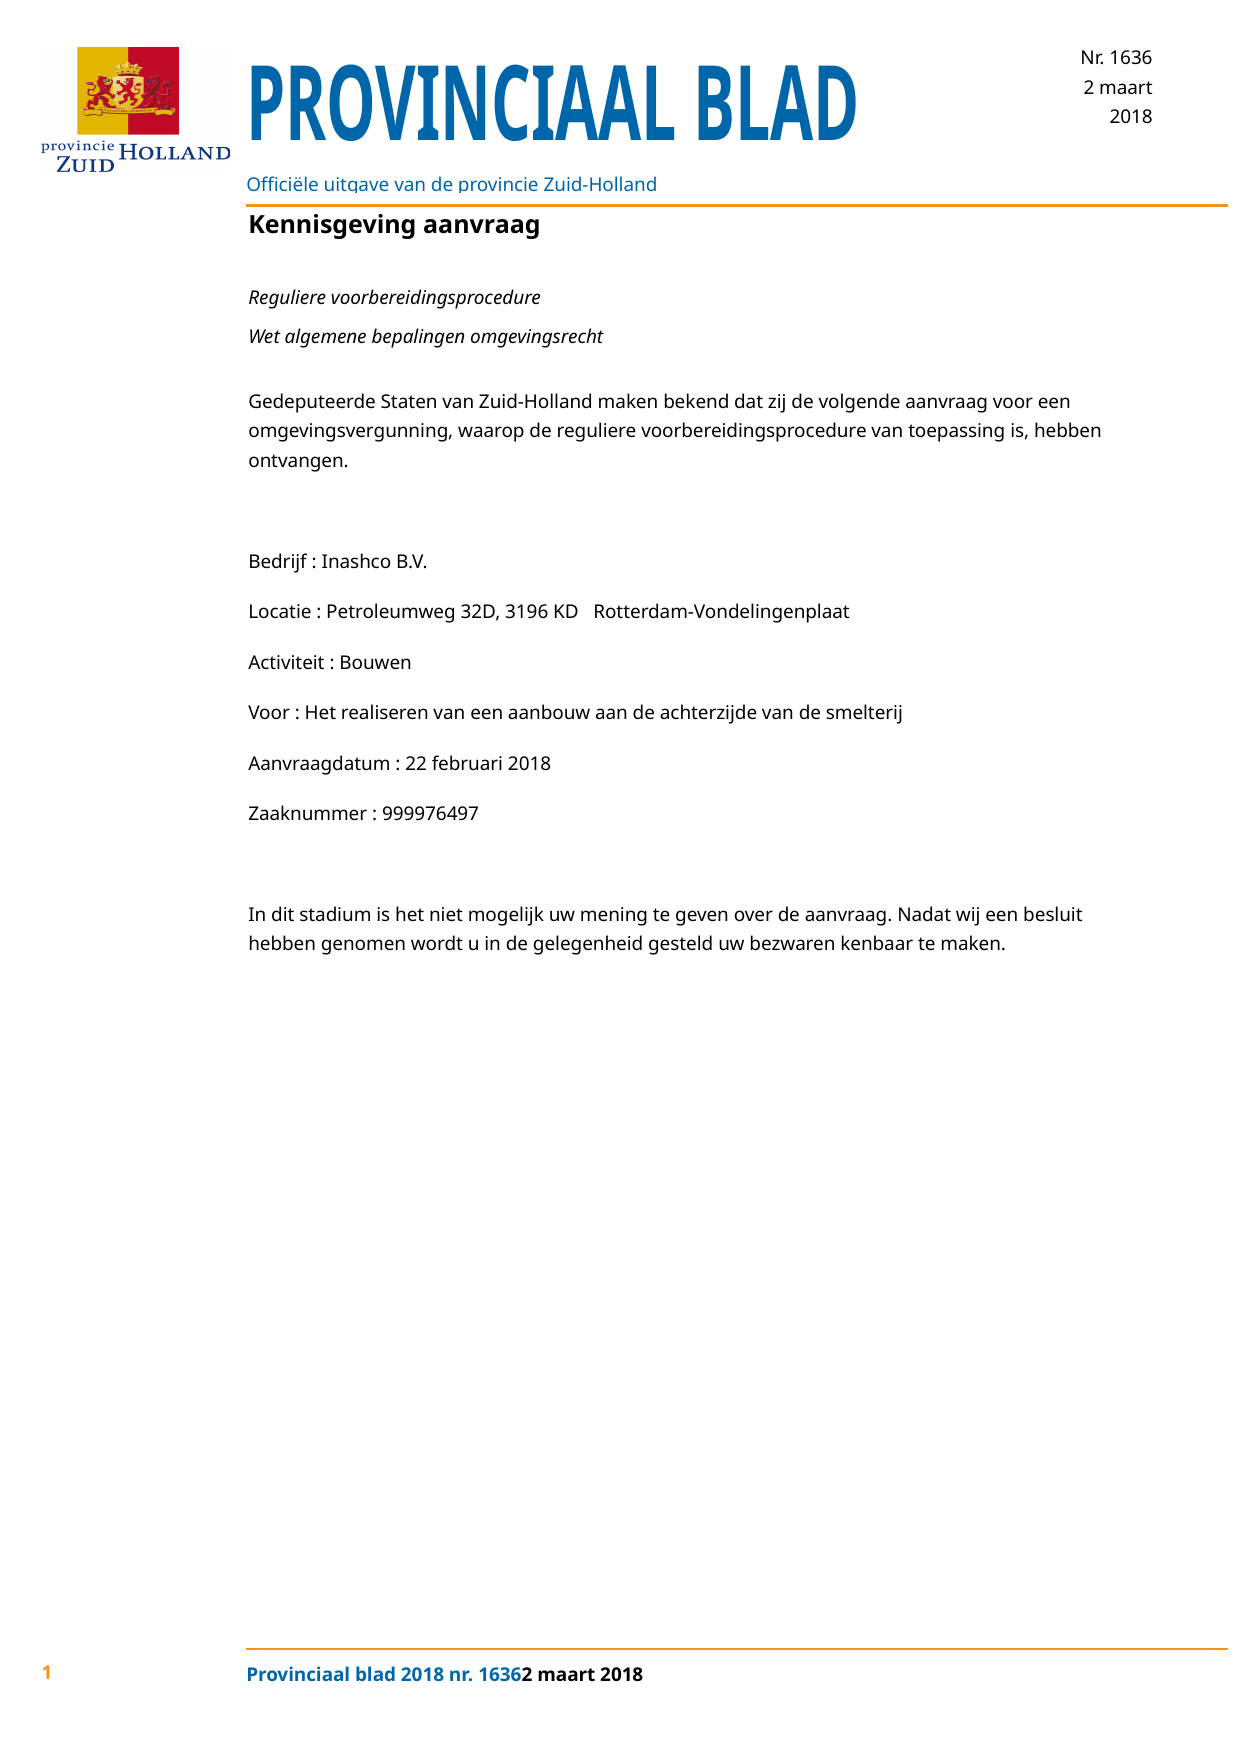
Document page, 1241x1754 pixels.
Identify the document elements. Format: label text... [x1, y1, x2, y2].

text Bedrijf : Inashco B.V. [248, 548, 1152, 574]
text Gedeputeerde Staten van Zuid-Holland maken bekend dat zij de volgende aanvraag voor een omgevingsvergunning, waarop de reguliere voorbereidingsprocedure van toepassing is, hebben ontvangen. [248, 388, 1152, 473]
text Wet algemene bepalingen omgevingsrecht [248, 323, 1152, 349]
text Locatie : Petroleumweg 32D, 3196 KD Rotterdam-Vondelingenplaat [248, 598, 1152, 624]
picture [41, 47, 231, 172]
text Voor : Het realiseren van een aanbouw aan de achterzijde van de smelterij [248, 699, 1152, 725]
text Reguliere voorbereidingsprocedure [248, 284, 1152, 309]
text Activiteit : Bouwen [248, 649, 1152, 675]
text Aanvraagdatum : 22 februari 2018 [248, 750, 1152, 776]
text Zaaknummer : 999976497 [248, 800, 1152, 826]
text In dit stadium is het niet mogelijk uw mening te geven over de aanvraag. Nadat wij een besluit hebben genomen wordt u in de gelegenheid gesteld uw bezwaren kenbaar te maken. [248, 901, 1152, 956]
text Kennisgeving aanvraag [248, 207, 1152, 241]
